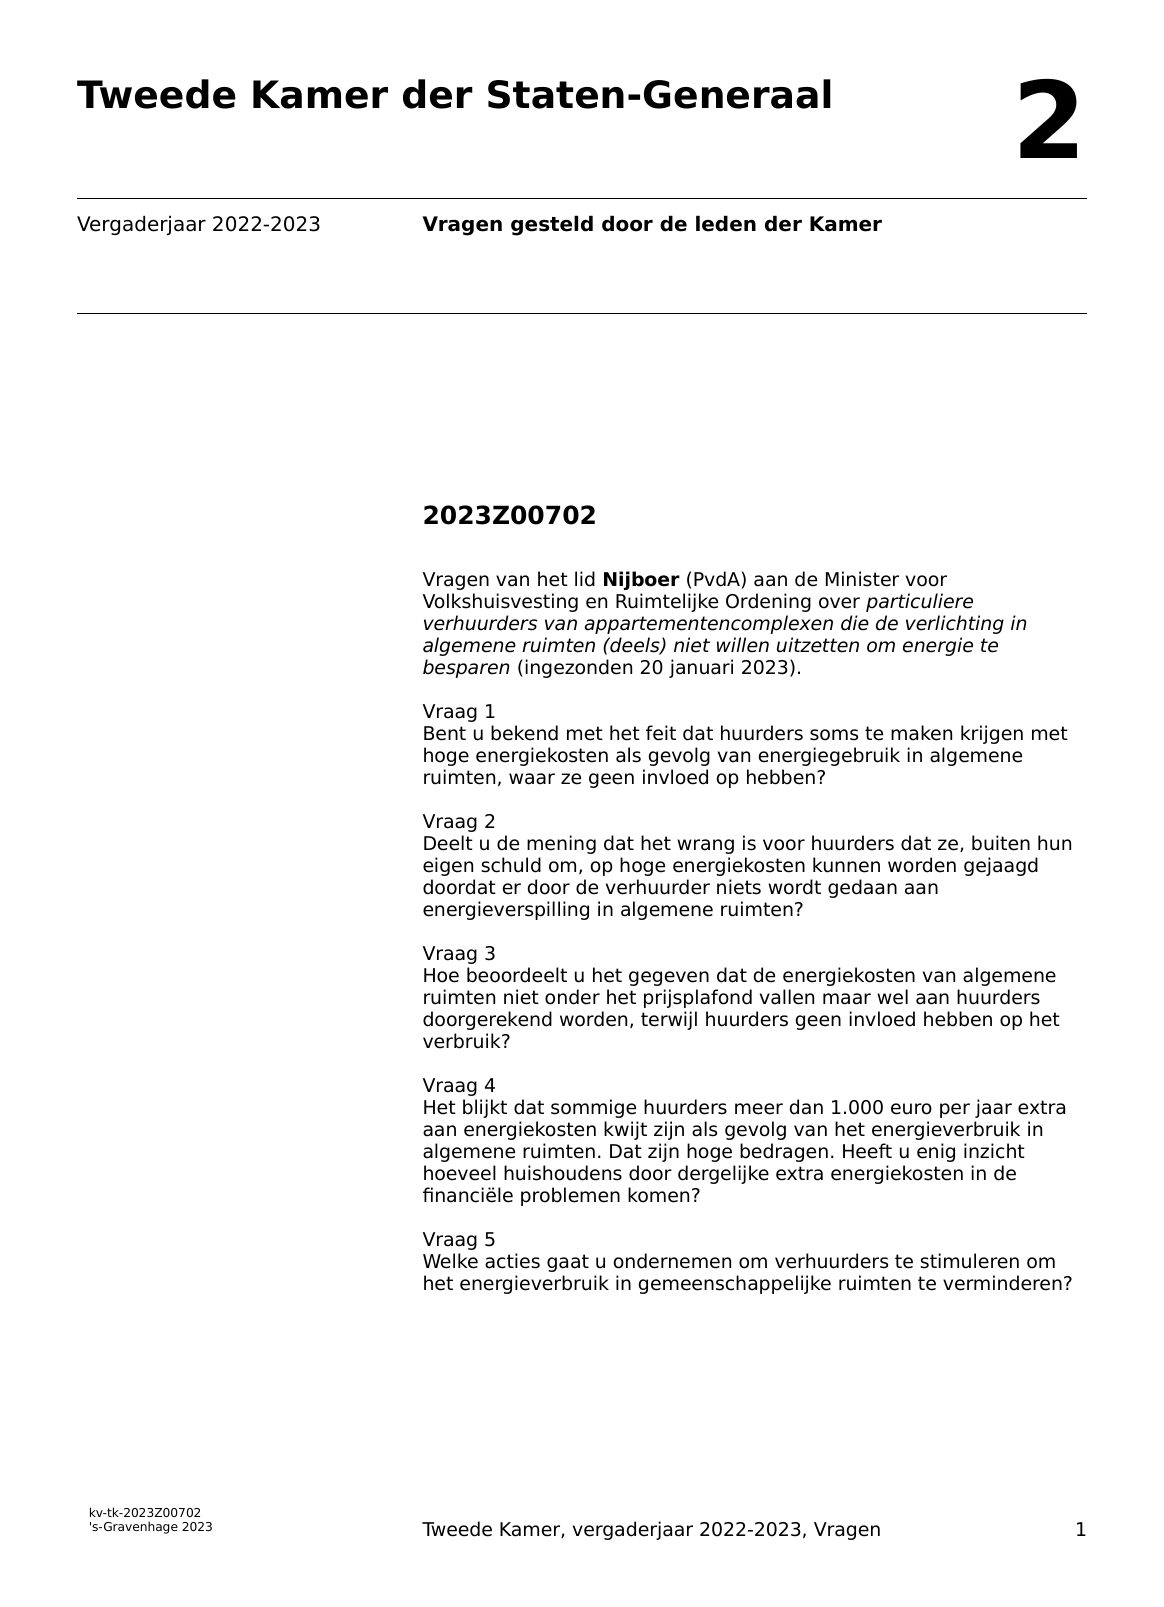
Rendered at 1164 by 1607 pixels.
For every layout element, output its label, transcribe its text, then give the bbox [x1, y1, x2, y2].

table_cell Vergaderjaar 2022-2023 [77, 199, 422, 313]
text 's-Gravenhage 2023 [88, 1520, 323, 1534]
text Welke acties gaat u ondernemen om verhuurders te stimuleren om het energieverbruik in gemeenschappelijke ruimten te verminderen? [422, 1251, 1087, 1295]
text Vraag 1 [422, 701, 1087, 723]
table_header Tweede Kamer der Staten-Generaal [77, 59, 886, 198]
text Vraag 3 [422, 943, 1087, 965]
text Het blijkt dat sommige huurders meer dan 1.000 euro per jaar extra aan energiekosten kwijt zijn als gevolg van het energieverbruik in algemene ruimten. Dat zijn hoge bedragen. Heeft u enig inzicht hoeveel huishoudens door dergelijke extra energiekosten in de financiële problemen komen? [422, 1097, 1087, 1207]
text kv-tk-2023Z00702 [88, 1506, 323, 1520]
text Deelt u de mening dat het wrang is voor huurders dat ze, buiten hun eigen schuld om, op hoge energiekosten kunnen worden gejaagd doordat er door de verhuurder niets wordt gedaan aan energieverspilling in algemene ruimten? [422, 833, 1087, 921]
table_header 2 [886, 59, 1087, 198]
text 2023Z00702 [422, 501, 1087, 531]
text Vragen van het lid Nijboer (PvdA) aan de Minister voor Volkshuisvesting en Ruimtelijke Ordening over particuliere verhuurders van appartementencomplexen die de verlichting in algemene ruimten (deels) niet willen uitzetten om energie te besparen (ingezonden 20 januari 2023). [422, 569, 1087, 679]
text Hoe beoordeelt u het gegeven dat de energiekosten van algemene ruimten niet onder het prijsplafond vallen maar wel aan huurders doorgerekend worden, terwijl huurders geen invloed hebben op het verbruik? [422, 965, 1087, 1053]
text Vraag 5 [422, 1229, 1087, 1251]
text Vraag 4 [422, 1075, 1087, 1097]
text Bent u bekend met het feit dat huurders soms te maken krijgen met hoge energiekosten als gevolg van energiegebruik in algemene ruimten, waar ze geen invloed op hebben? [422, 723, 1087, 789]
text Vraag 2 [422, 811, 1087, 833]
table_cell Vragen gesteld door de leden der Kamer [422, 199, 1087, 313]
